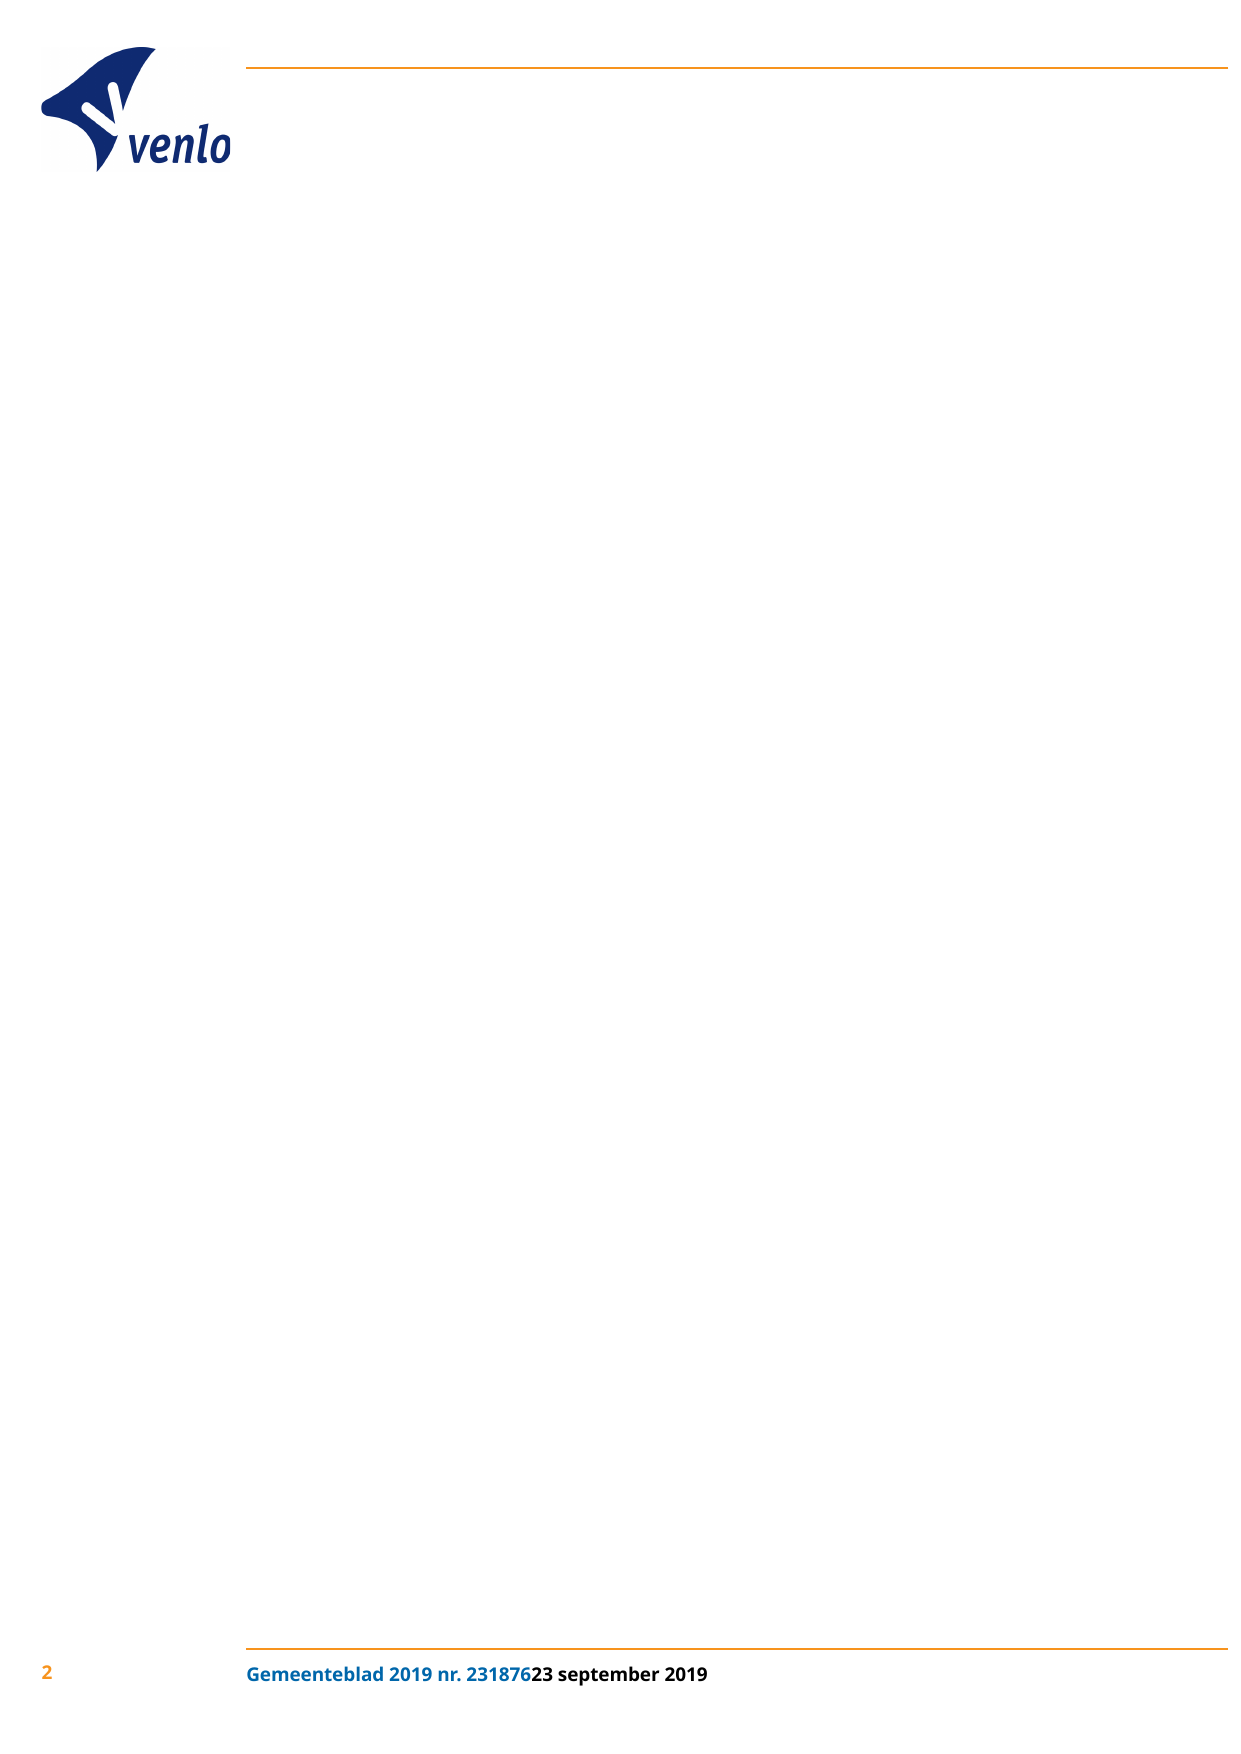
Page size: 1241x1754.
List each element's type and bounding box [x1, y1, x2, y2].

picture [41, 47, 231, 172]
